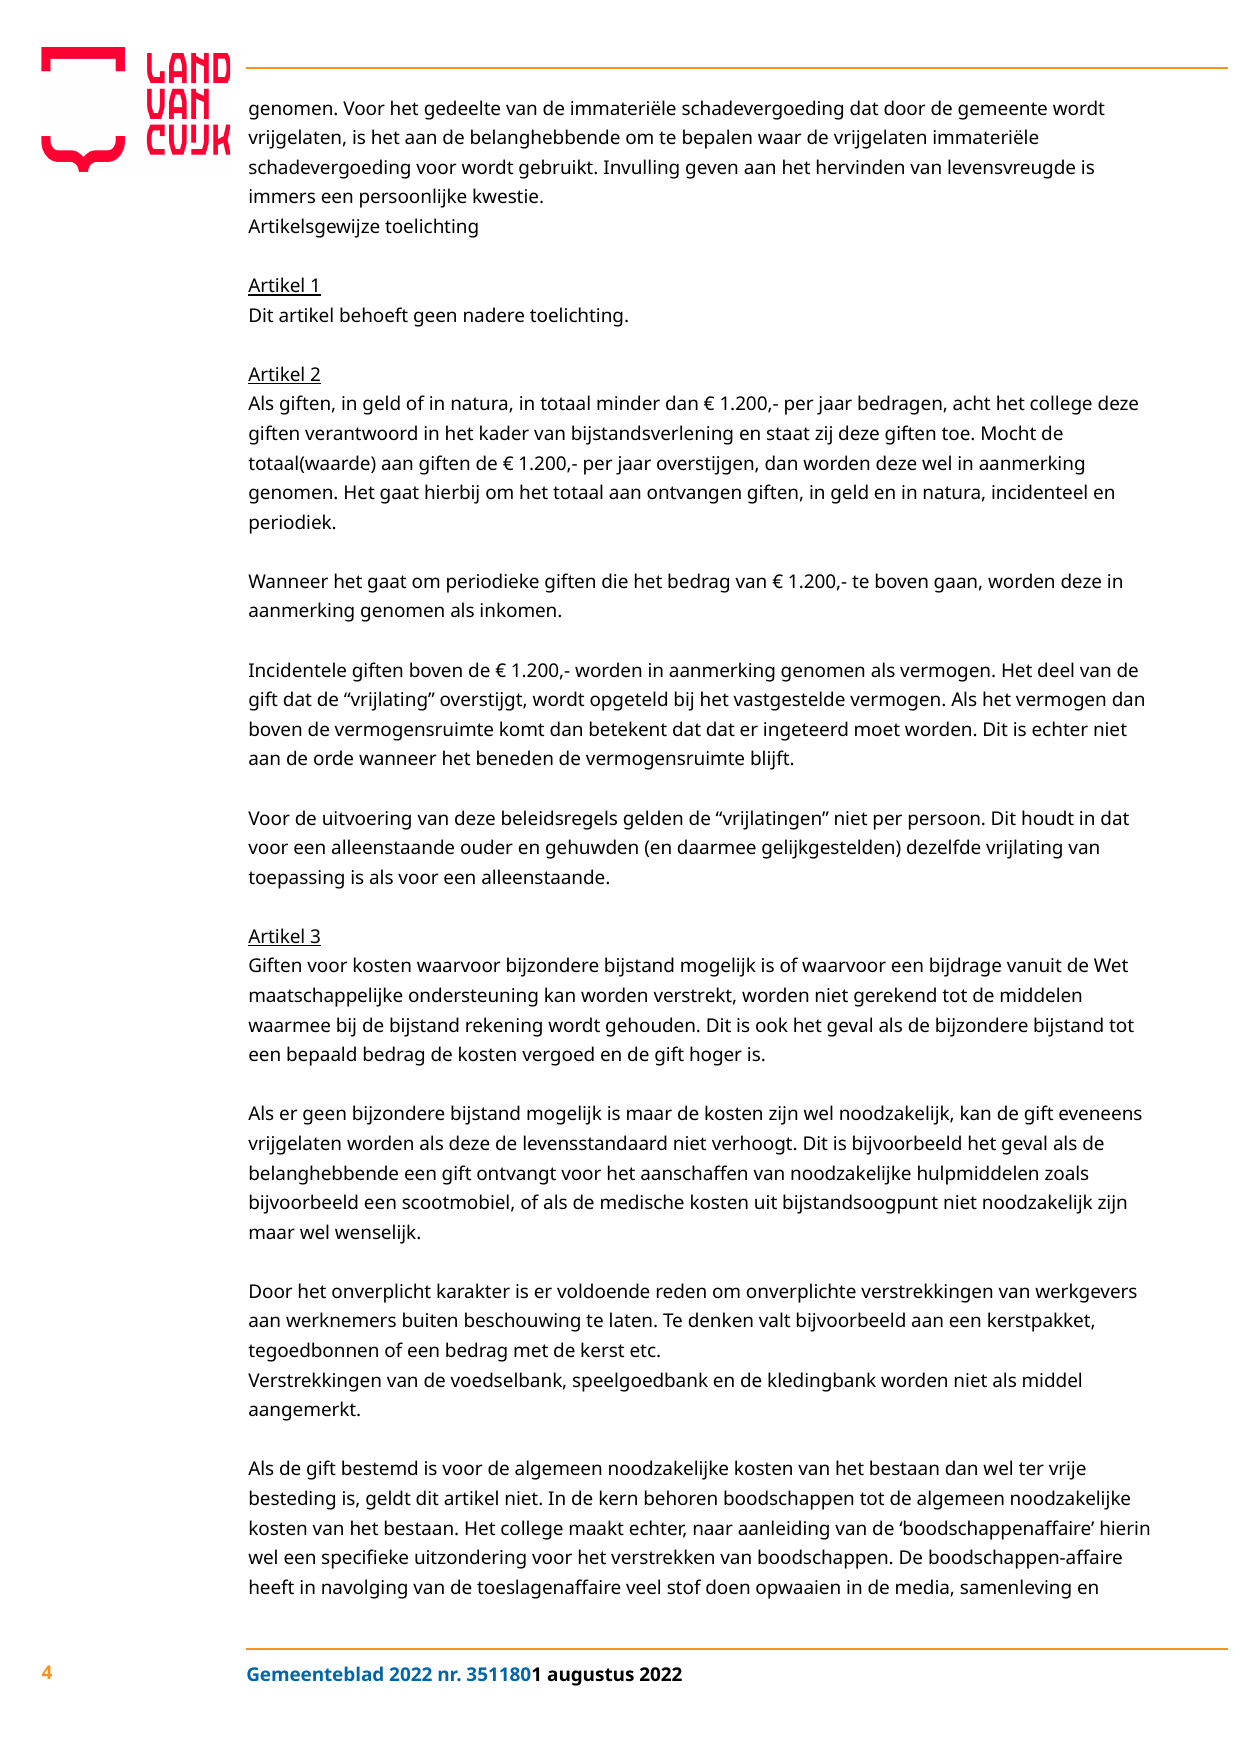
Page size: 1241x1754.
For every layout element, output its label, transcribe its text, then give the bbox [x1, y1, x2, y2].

text Door het onverplicht karakter is er voldoende reden om onverplichte verstrekkingen van werkgevers aan werknemers buiten beschouwing te laten. Te denken valt bijvoorbeeld aan een kerstpakket, tegoedbonnen of een bedrag met de kerst etc. [248, 1278, 1152, 1363]
text Als de gift bestemd is voor de algemeen noodzakelijke kosten van het bestaan dan wel ter vrije besteding is, geldt dit artikel niet. In de kern behoren boodschappen tot de algemeen noodzakelijke kosten van het bestaan. Het college maakt echter, naar aanleiding van de ‘boodschappenaffaire’ hierin wel een specifieke uitzondering voor het verstrekken van boodschappen. De boodschappen-affaire heeft in navolging van de toeslagenaffaire veel stof doen opwaaien in de media, samenleving en [248, 1456, 1152, 1600]
text Als er geen bijzondere bijstand mogelijk is maar de kosten zijn wel noodzakelijk, kan de gift eveneens vrijgelaten worden als deze de levensstandaard niet verhoogt. Dit is bijvoorbeeld het geval als de belanghebbende een gift ontvangt voor het aanschaffen van noodzakelijke hulpmiddelen zoals bijvoorbeeld een scootmobiel, of als de medische kosten uit bijstandsoogpunt niet noodzakelijk zijn maar wel wenselijk. [248, 1101, 1152, 1245]
text Giften voor kosten waarvoor bijzondere bijstand mogelijk is of waarvoor een bijdrage vanuit de Wet maatschappelijke ondersteuning kan worden verstrekt, worden niet gerekend tot de middelen waarmee bij de bijstand rekening wordt gehouden. Dit is ook het geval als de bijzondere bijstand tot een bepaald bedrag de kosten vergoed en de gift hoger is. [248, 953, 1152, 1067]
text Verstrekkingen van de voedselbank, speelgoedbank en de kledingbank worden niet als middel aangemerkt. [248, 1367, 1152, 1422]
text genomen. Voor het gedeelte van de immateriële schadevergoeding dat door de gemeente wordt vrijgelaten, is het aan de belanghebbende om te bepalen waar de vrijgelaten immateriële schadevergoeding voor wordt gebruikt. Invulling geven aan het hervinden van levensvreugde is immers een persoonlijke kwestie. [248, 95, 1152, 209]
picture [41, 47, 231, 172]
text Wanneer het gaat om periodieke giften die het bedrag van € 1.200,- te boven gaan, worden deze in aanmerking genomen als inkomen. [248, 568, 1152, 623]
text Artikelsgewijze toelichting [248, 213, 1152, 239]
text Incidentele giften boven de € 1.200,- worden in aanmerking genomen als vermogen. Het deel van de gift dat de “vrijlating” overstijgt, wordt opgeteld bij het vastgestelde vermogen. Als het vermogen dan boven de vermogensruimte komt dan betekent dat dat er ingeteerd moet worden. Dit is echter niet aan de orde wanneer het beneden de vermogensruimte blijft. [248, 657, 1152, 771]
text Voor de uitvoering van deze beleidsregels gelden de “vrijlatingen” niet per persoon. Dit houdt in dat voor een alleenstaande ouder en gehuwden (en daarmee gelijkgestelden) dezelfde vrijlating van toepassing is als voor een alleenstaande. [248, 805, 1152, 890]
text Artikel 3 [248, 923, 1152, 949]
text Artikel 1 [248, 272, 1152, 298]
text Als giften, in geld of in natura, in totaal minder dan € 1.200,- per jaar bedragen, acht het college deze giften verantwoord in het kader van bijstandsverlening en staat zij deze giften toe. Mocht de totaal(waarde) aan giften de € 1.200,- per jaar overstijgen, dan worden deze wel in aanmerking genomen. Het gaat hierbij om het totaal aan ontvangen giften, in geld en in natura, incidenteel en periodiek. [248, 391, 1152, 535]
text Dit artikel behoeft geen nadere toelichting. [248, 302, 1152, 328]
text Artikel 2 [248, 361, 1152, 387]
